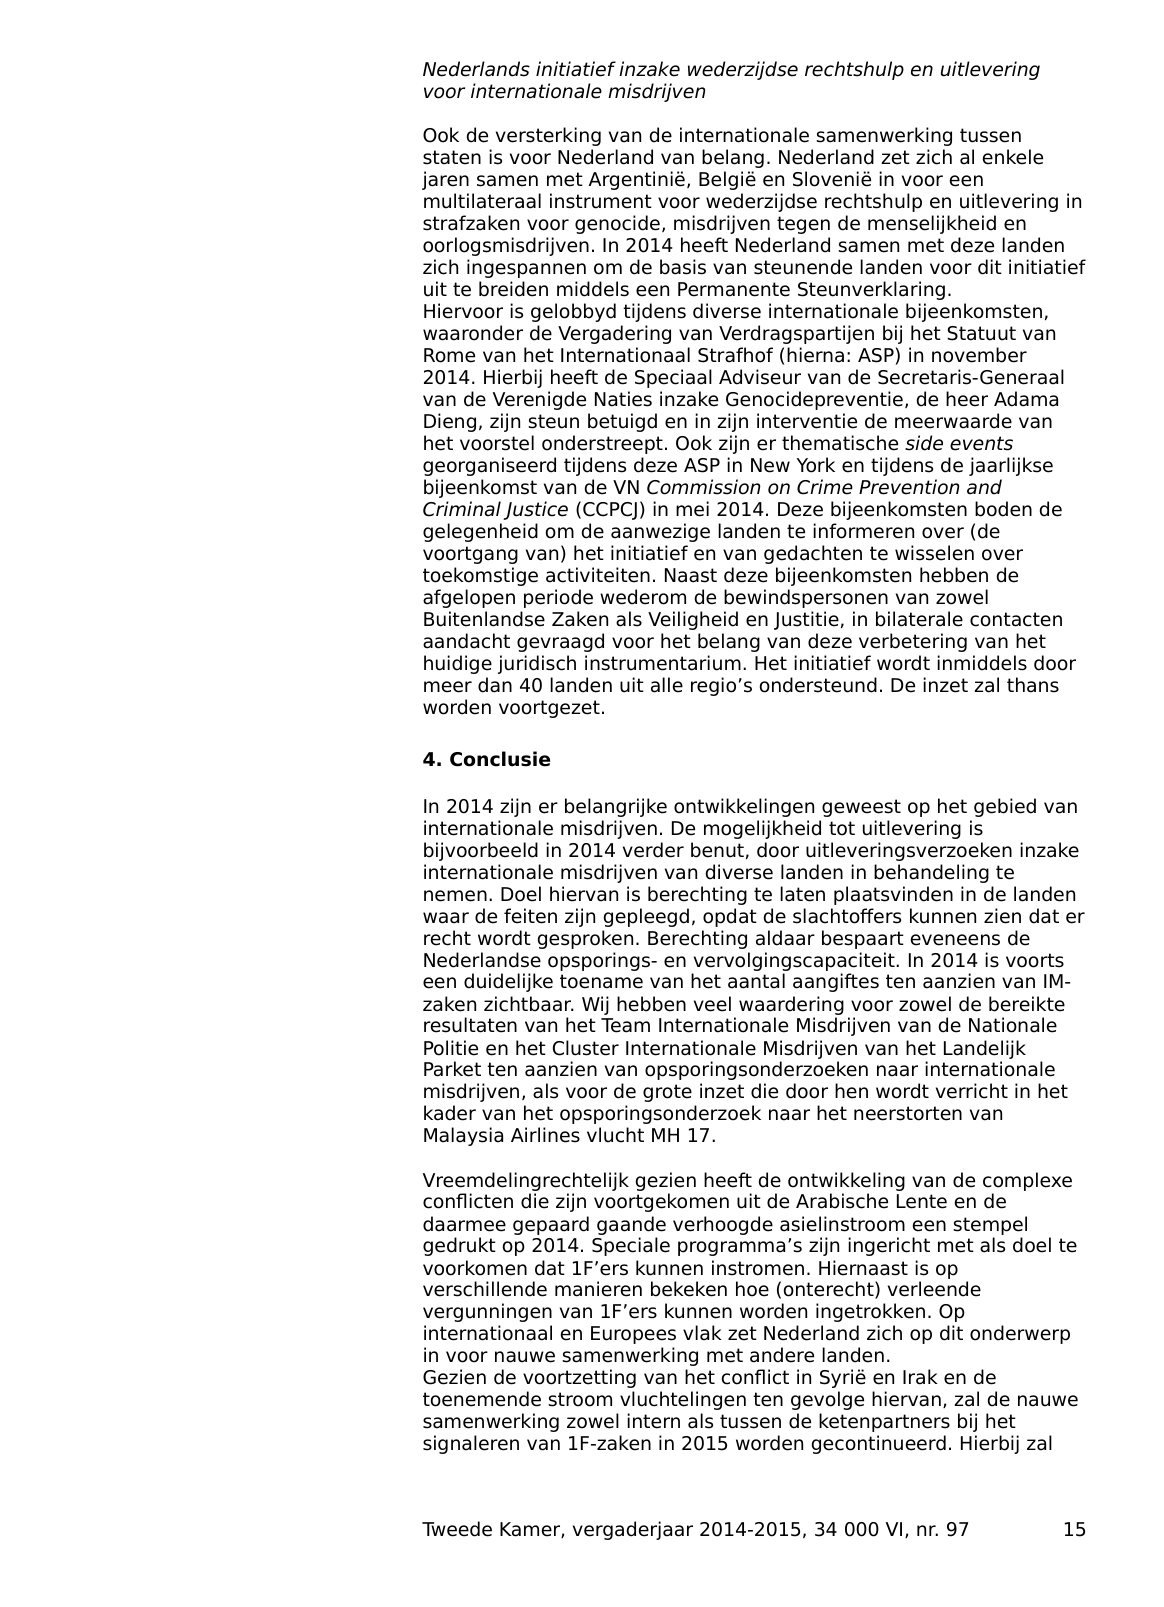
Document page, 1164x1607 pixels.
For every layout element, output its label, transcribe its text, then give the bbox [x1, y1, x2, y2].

text In 2014 zijn er belangrijke ontwikkelingen geweest op het gebied van internationale misdrijven. De mogelijkheid tot uitlevering is bijvoorbeeld in 2014 verder benut, door uitleveringsverzoeken inzake internationale misdrijven van diverse landen in behandeling te nemen. Doel hiervan is berechting te laten plaatsvinden in de landen waar de feiten zijn gepleegd, opdat de slachtoffers kunnen zien dat er recht wordt gesproken. Berechting aldaar bespaart eveneens de Nederlandse opsporings- en vervolgingscapaciteit. In 2014 is voorts een duidelijke toename van het aantal aangiftes ten aanzien van IM-zaken zichtbaar. Wij hebben veel waardering voor zowel de bereikte resultaten van het Team Internationale Misdrijven van de Nationale Politie en het Cluster Internationale Misdrijven van het Landelijk Parket ten aanzien van opsporingsonderzoeken naar internationale misdrijven, als voor de grote inzet die door hen wordt verricht in het kader van het opsporingsonderzoek naar het neerstorten van Malaysia Airlines vlucht MH 17. [422, 796, 1087, 1147]
text Vreemdelingrechtelijk gezien heeft de ontwikkeling van de complexe conflicten die zijn voortgekomen uit de Arabische Lente en de daarmee gepaard gaande verhoogde asielinstroom een stempel gedrukt op 2014. Speciale programma’s zijn ingericht met als doel te voorkomen dat 1F’ers kunnen instromen. Hiernaast is op verschillende manieren bekeken hoe (onterecht) verleende vergunningen van 1F’ers kunnen worden ingetrokken. Op internationaal en Europees vlak zet Nederland zich op dit onderwerp in voor nauwe samenwerking met andere landen. [422, 1169, 1087, 1367]
text Hiervoor is gelobbyd tijdens diverse internationale bijeenkomsten, waaronder de Vergadering van Verdragspartijen bij het Statuut van Rome van het Internationaal Strafhof (hierna: ASP) in november 2014. Hierbij heeft de Speciaal Adviseur van de Secretaris-Generaal van de Verenigde Naties inzake Genocidepreventie, de heer Adama Dieng, zijn steun betuigd en in zijn interventie de meerwaarde van het voorstel onderstreept. Ook zijn er thematische side events georganiseerd tijdens deze ASP in New York en tijdens de jaarlijkse bijeenkomst van de VN Commission on Crime Prevention and Criminal Justice (CCPCJ) in mei 2014. Deze bijeenkomsten boden de gelegenheid om de aanwezige landen te informeren over (de voortgang van) het initiatief en van gedachten te wisselen over toekomstige activiteiten. Naast deze bijeenkomsten hebben de afgelopen periode wederom de bewindspersonen van zowel Buitenlandse Zaken als Veiligheid en Justitie, in bilaterale contacten aandacht gevraagd voor het belang van deze verbetering van het huidige juridisch instrumentarium. Het initiatief wordt inmiddels door meer dan 40 landen uit alle regio’s ondersteund. De inzet zal thans worden voortgezet. [422, 301, 1087, 719]
subtitle Nederlands initiatief inzake wederzijdse rechtshulp en uitlevering voor internationale misdrijven [422, 59, 1087, 103]
text Ook de versterking van de internationale samenwerking tussen staten is voor Nederland van belang. Nederland zet zich al enkele jaren samen met Argentinië, België en Slovenië in voor een multilateraal instrument voor wederzijdse rechtshulp en uitlevering in strafzaken voor genocide, misdrijven tegen de menselijkheid en oorlogsmisdrijven. In 2014 heeft Nederland samen met deze landen zich ingespannen om de basis van steunende landen voor dit initiatief uit te breiden middels een Permanente Steunverklaring. [422, 125, 1087, 301]
text Gezien de voortzetting van het conflict in Syrië en Irak en de toenemende stroom vluchtelingen ten gevolge hiervan, zal de nauwe samenwerking zowel intern als tussen de ketenpartners bij het signaleren van 1F-zaken in 2015 worden gecontinueerd. Hierbij zal [422, 1367, 1087, 1455]
subtitle 4. Conclusie [422, 749, 1087, 771]
